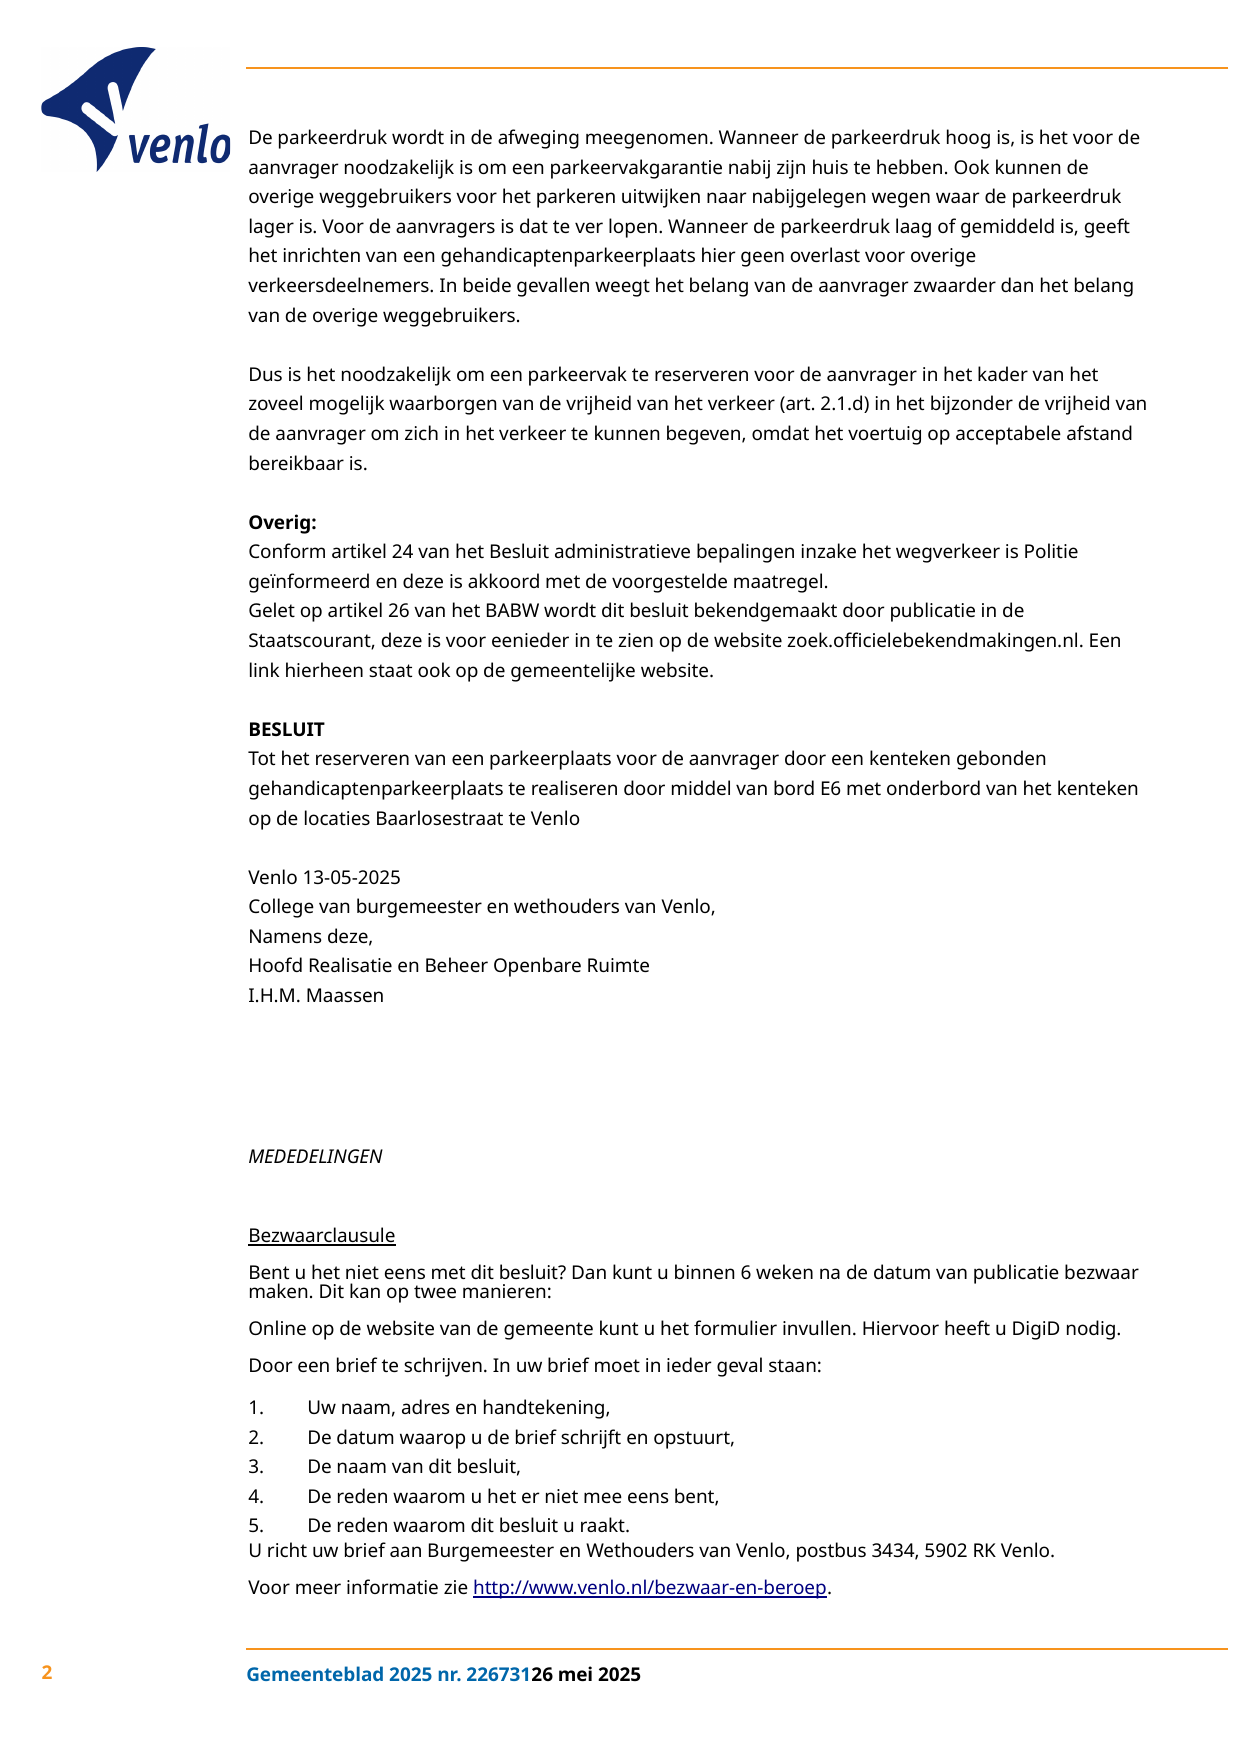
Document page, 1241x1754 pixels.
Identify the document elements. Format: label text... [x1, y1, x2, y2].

text Bezwaarclausule [248, 1227, 1152, 1246]
list Uw naam, adres en handtekening, [248, 1394, 1152, 1420]
text U richt uw brief aan Burgemeester en Wethouders van Venlo, postbus 3434, 5902 RK Venlo. [248, 1542, 1152, 1561]
text BESLUIT [248, 716, 1152, 742]
text Voor meer informatie zie http://www.venlo.nl/bezwaar-en-beroep. [248, 1579, 1152, 1598]
text MEDEDELINGEN [248, 1144, 1152, 1169]
picture [41, 47, 231, 172]
text Online op de website van de gemeente kunt u het formulier invullen. Hiervoor heeft u DigiD nodig. [248, 1320, 1152, 1339]
text Overig: [248, 509, 1152, 535]
list De naam van dit besluit, [248, 1453, 1152, 1479]
text Hoofd Realisatie en Beheer Openbare Ruimte [248, 953, 1152, 978]
text College van burgemeester en wethouders van Venlo, [248, 893, 1152, 919]
text Namens deze, [248, 923, 1152, 949]
list De reden waarom u het er niet mee eens bent, [248, 1483, 1152, 1509]
text Bent u het niet eens met dit besluit? Dan kunt u binnen 6 weken na de datum van publicatie bezwaar maken. Dit kan op twee manieren: [248, 1264, 1152, 1303]
text De parkeerdruk wordt in de afweging meegenomen. Wanneer de parkeerdruk hoog is, is het voor de aanvrager noodzakelijk is om een parkeervakgarantie nabij zijn huis te hebben. Ook kunnen de overige weggebruikers voor het parkeren uitwijken naar nabijgelegen wegen waar de parkeerdruk lager is. Voor de aanvragers is dat te ver lopen. Wanneer de parkeerdruk laag of gemiddeld is, geeft het inrichten van een gehandicaptenparkeerplaats hier geen overlast voor overige verkeersdeelnemers. In beide gevallen weegt het belang van de aanvrager zwaarder dan het belang van de overige weggebruikers. [248, 124, 1152, 328]
text Dus is het noodzakelijk om een parkeervak te reserveren voor de aanvrager in het kader van het zoveel mogelijk waarborgen van de vrijheid van het verkeer (art. 2.1.d) in het bijzonder de vrijheid van de aanvrager om zich in het verkeer te kunnen begeven, omdat het voertuig op acceptabele afstand bereikbaar is. [248, 361, 1152, 476]
text Venlo 13-05-2025 [248, 864, 1152, 890]
text Conform artikel 24 van het Besluit administratieve bepalingen inzake het wegverkeer is Politie geïnformeerd en deze is akkoord met de voorgestelde maatregel. [248, 538, 1152, 594]
list De reden waarom dit besluit u raakt. [248, 1513, 1152, 1538]
text Gelet op artikel 26 van het BABW wordt dit besluit bekendgemaakt door publicatie in de Staatscourant, deze is voor eenieder in te zien op de website zoek.officielebekendmakingen.nl. Een link hierheen staat ook op de gemeentelijke website. [248, 598, 1152, 683]
text Tot het reserveren van een parkeerplaats voor de aanvrager door een kenteken gebonden gehandicaptenparkeerplaats te realiseren door middel van bord E6 met onderbord van het kenteken op de locaties Baarlosestraat te Venlo [248, 746, 1152, 831]
list De datum waarop u de brief schrijft en opstuurt, [248, 1424, 1152, 1449]
text Door een brief te schrijven. In uw brief moet in ieder geval staan: [248, 1357, 1152, 1377]
text I.H.M. Maassen [248, 982, 1152, 1008]
